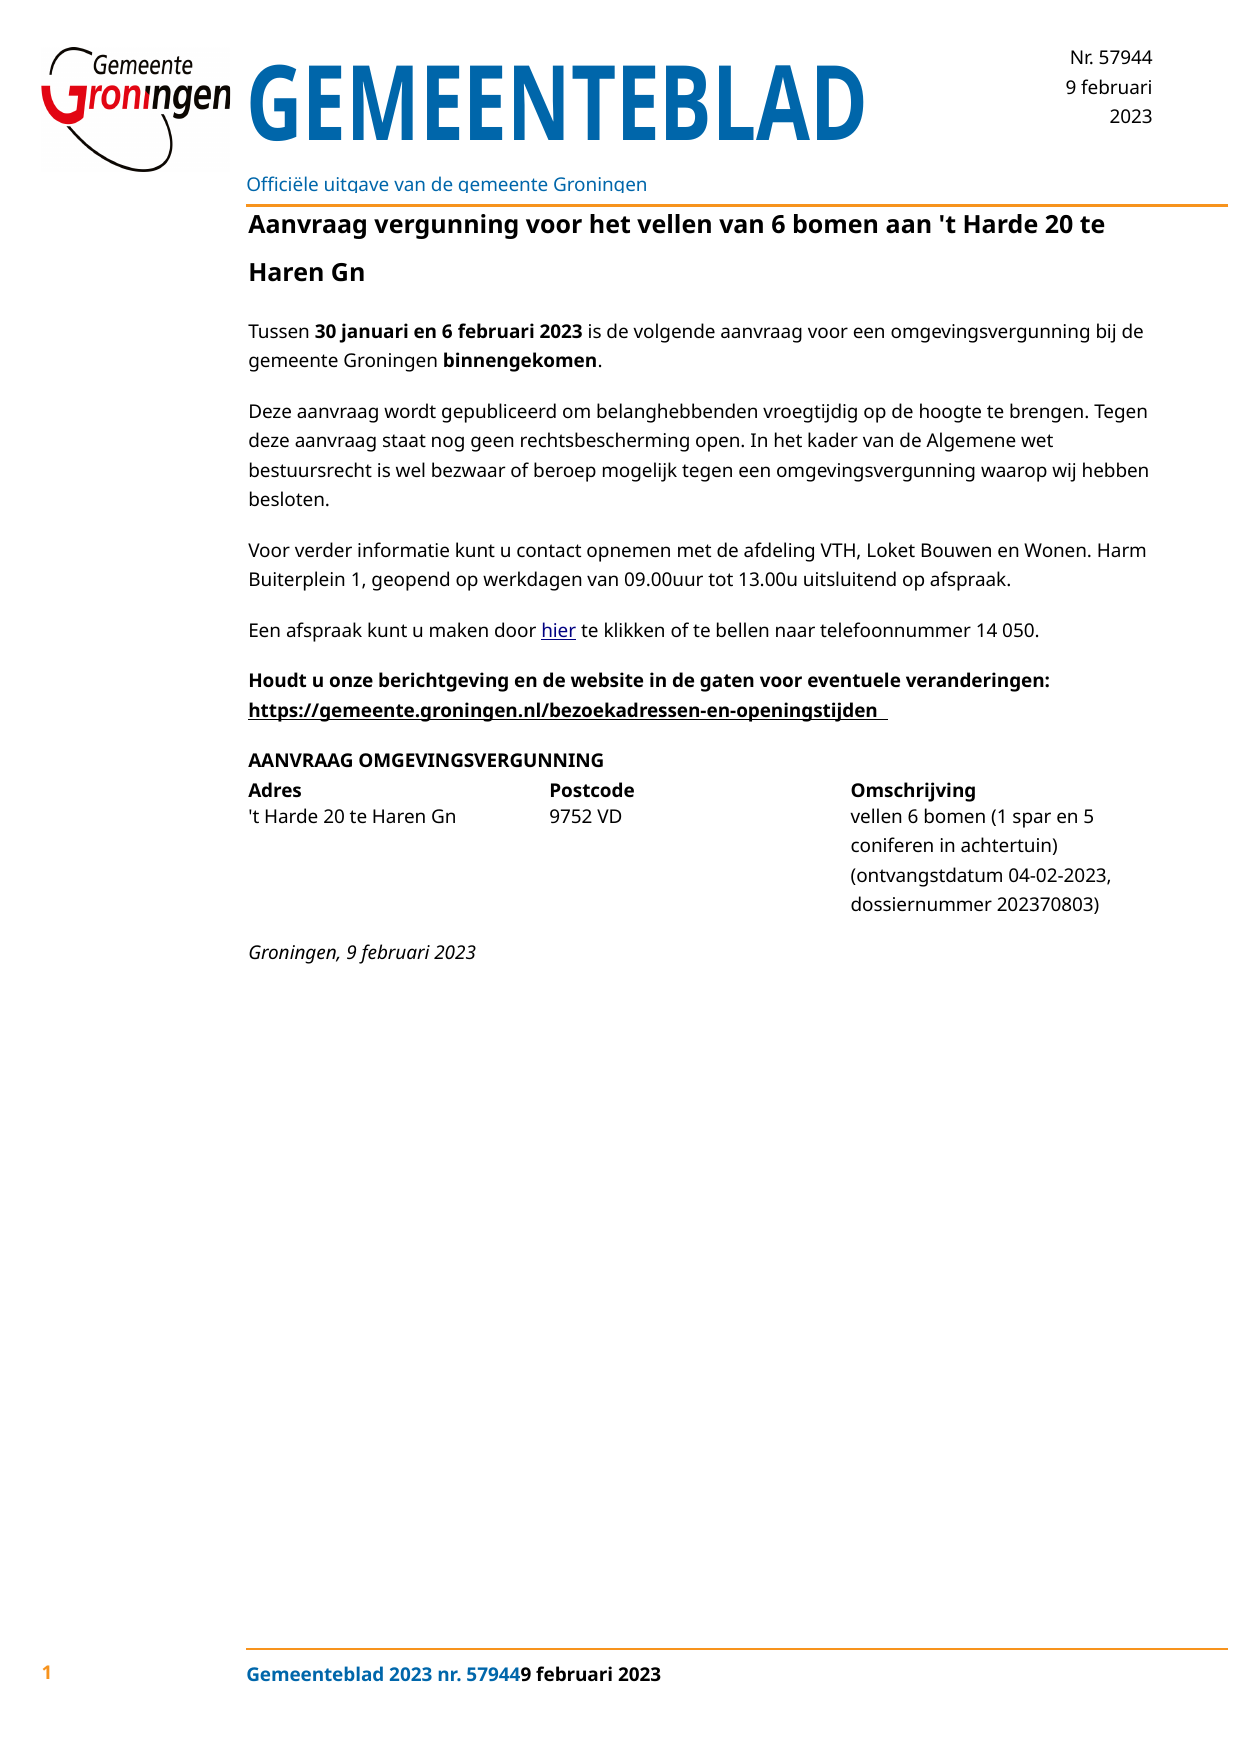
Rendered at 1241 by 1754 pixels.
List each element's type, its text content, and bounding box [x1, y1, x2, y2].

table_cell vellen 6 bomen (1 spar en 5 coniferen in achtertuin) (ontvangstdatum 04-02-2023, dossiernummer 202370803) [850, 803, 1152, 917]
table_cell 9752 VD [549, 803, 850, 917]
text Deze aanvraag wordt gepubliceerd om belanghebbenden vroegtijdig op de hoogte te brengen. Tegen deze aanvraag staat nog geen rechtsbescherming open. In het kader van de Algemene wet bestuursrecht is wel bezwaar of beroep mogelijk tegen een omgevingsvergunning waarop wij hebben besloten. [248, 398, 1152, 512]
text Groningen, 9 februari 2023 [248, 939, 1152, 964]
table_header Omschrijving [850, 777, 1152, 803]
text Voor verder informatie kunt u contact opnemen met de afdeling VTH, Loket Bouwen en Wonen. Harm Buiterplein 1, geopend op werkdagen van 09.00uur tot 13.00u uitsluitend op afspraak. [248, 537, 1152, 592]
text Aanvraag vergunning voor het vellen van 6 bomen aan 't Harde 20 te Haren Gn [248, 207, 1152, 288]
table_header Postcode [549, 777, 850, 803]
table_header Adres [248, 777, 549, 803]
text Houdt u onze berichtgeving en de website in de gaten voor eventuele veranderingen: https://gemeente.groningen.nl/bezoekadressen-en-openingstijden [248, 667, 1152, 723]
text Een afspraak kunt u maken door hier te klikken of te bellen naar telefoonnummer 14 050. [248, 617, 1152, 643]
picture [41, 47, 231, 172]
table_cell 't Harde 20 te Haren Gn [248, 803, 549, 917]
text AANVRAAG OMGEVINGSVERGUNNING [248, 747, 1152, 773]
text Tussen 30 januari en 6 februari 2023 is de volgende aanvraag voor een omgevingsvergunning bij de gemeente Groningen binnengekomen. [248, 318, 1152, 373]
